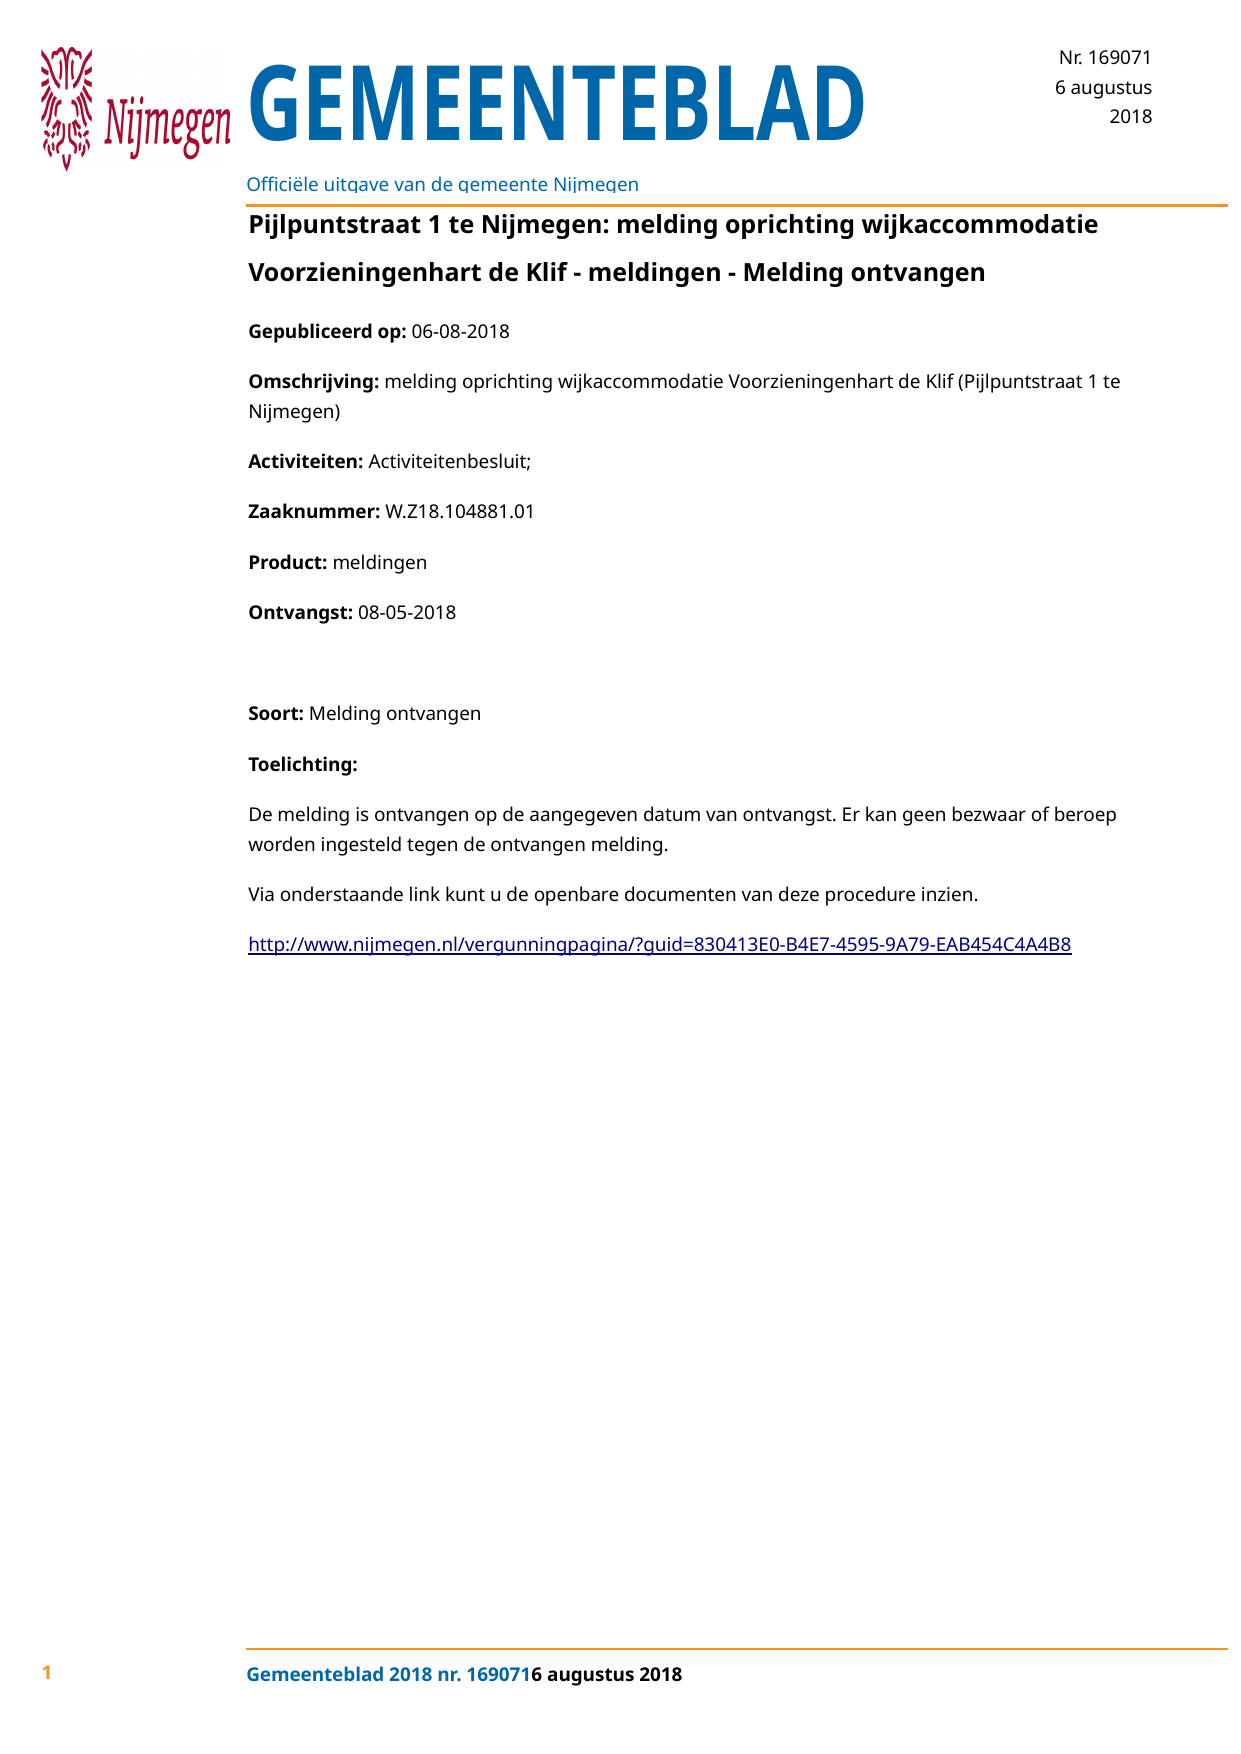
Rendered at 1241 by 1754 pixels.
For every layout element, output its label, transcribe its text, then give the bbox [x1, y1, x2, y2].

text Omschrijving: melding oprichting wijkaccommodatie Voorzieningenhart de Klif (Pijlpuntstraat 1 te Nijmegen) [248, 368, 1152, 424]
text Via onderstaande link kunt u de openbare documenten van deze procedure inzien. [248, 881, 1152, 907]
text Toelichting: [248, 751, 1152, 777]
picture [41, 47, 231, 172]
text http://www.nijmegen.nl/vergunningpagina/?guid=830413E0-B4E7-4595-9A79-EAB454C4A4B8 [248, 932, 1152, 957]
text Activiteiten: Activiteitenbesluit; [248, 448, 1152, 474]
text Product: meldingen [248, 549, 1152, 575]
text Zaaknummer: W.Z18.104881.01 [248, 499, 1152, 524]
text Ontvangst: 08-05-2018 [248, 599, 1152, 625]
text Soort: Melding ontvangen [248, 700, 1152, 726]
text De melding is ontvangen op de aangegeven datum van ontvangst. Er kan geen bezwaar of beroep worden ingesteld tegen de ontvangen melding. [248, 801, 1152, 857]
text Pijlpuntstraat 1 te Nijmegen: melding oprichting wijkaccommodatie Voorzieningenhart de Klif - meldingen - Melding ontvangen [248, 207, 1152, 288]
text Gepubliceerd op: 06-08-2018 [248, 318, 1152, 344]
